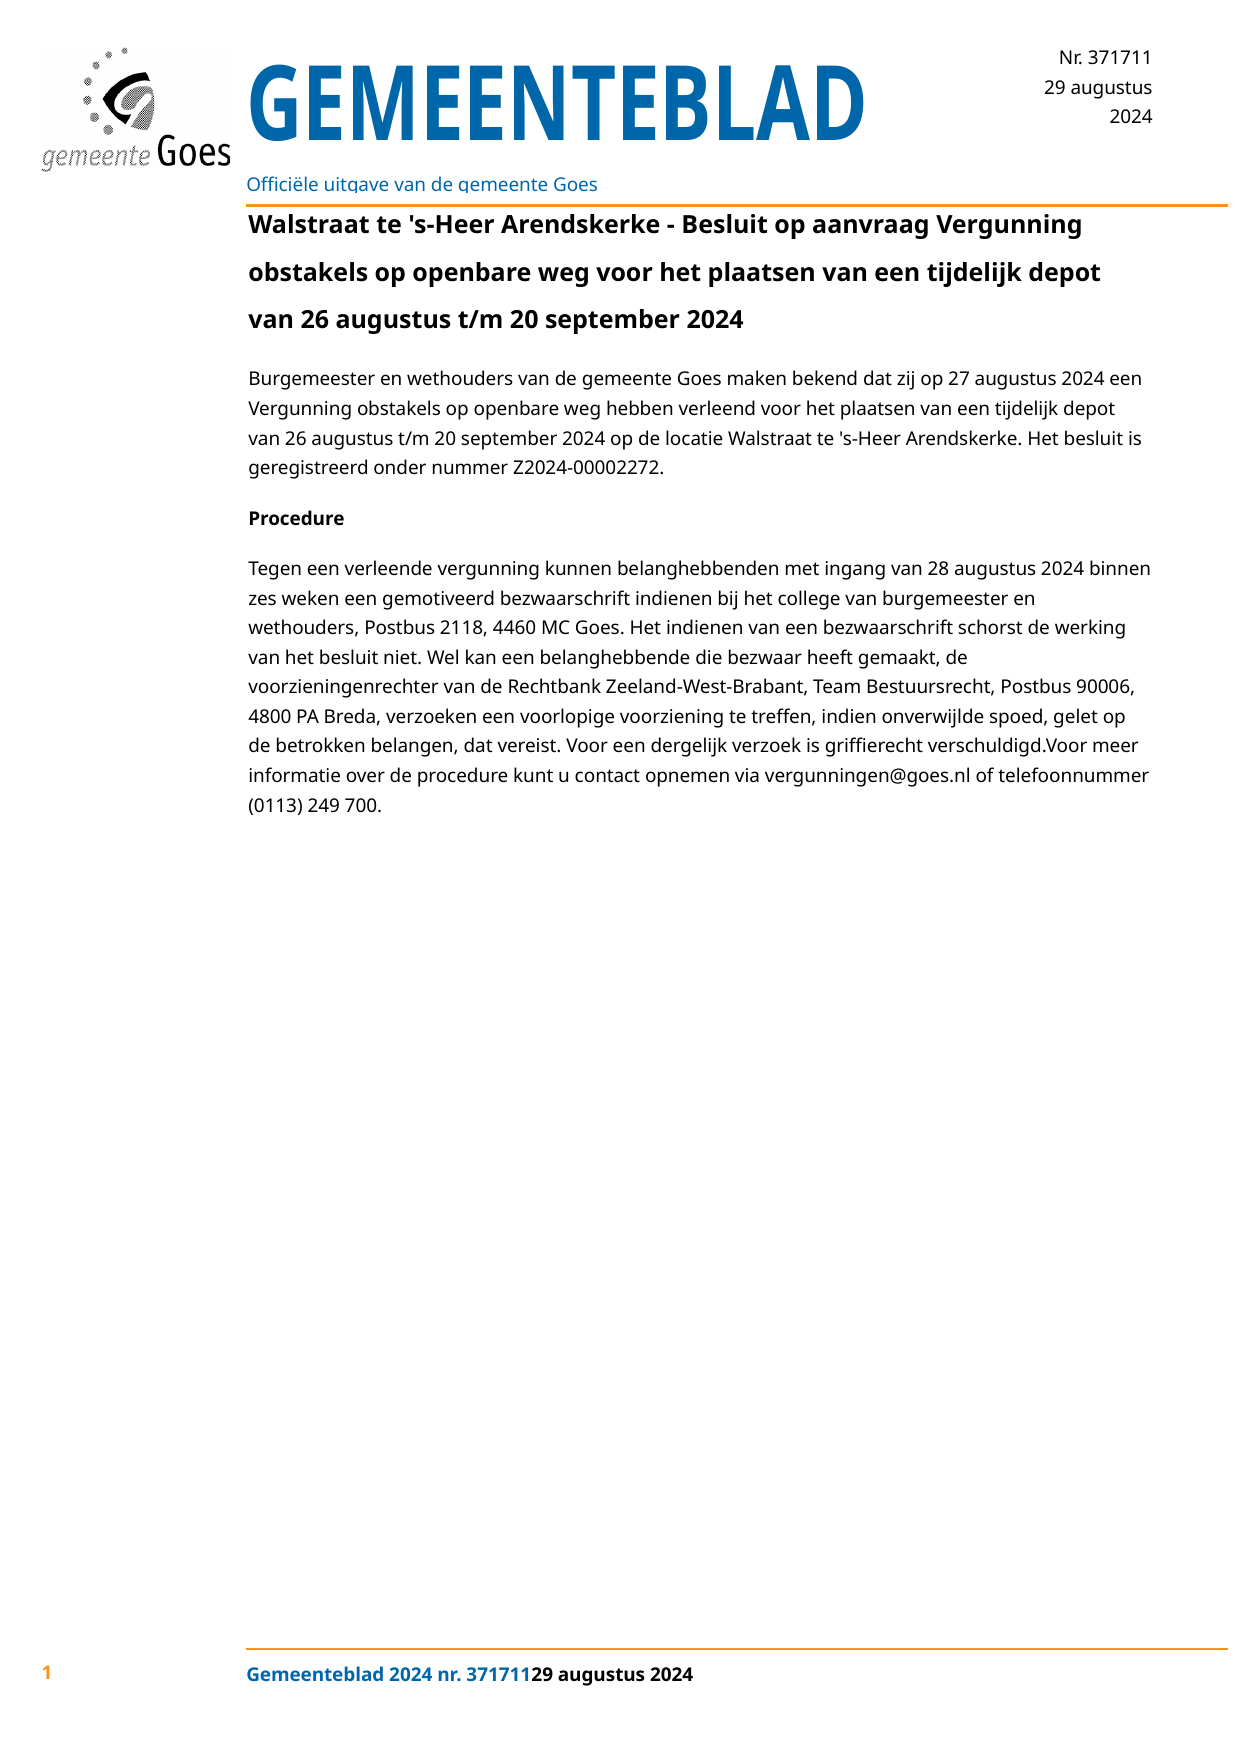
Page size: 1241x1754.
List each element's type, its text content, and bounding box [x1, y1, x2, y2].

text Tegen een verleende vergunning kunnen belanghebbenden met ingang van 28 augustus 2024 binnen zes weken een gemotiveerd bezwaarschrift indienen bij het college van burgemeester en wethouders, Postbus 2118, 4460 MC Goes. Het indienen van een bezwaarschrift schorst de werking van het besluit niet. Wel kan een belanghebbende die bezwaar heeft gemaakt, de voorzieningenrechter van de Rechtbank Zeeland-West-Brabant, Team Bestuursrecht, Postbus 90006, 4800 PA Breda, verzoeken een voorlopige voorziening te treffen, indien onverwijlde spoed, gelet op de betrokken belangen, dat vereist. Voor een dergelijk verzoek is griffierecht verschuldigd.Voor meer informatie over de procedure kunt u contact opnemen via vergunningen@goes.nl of telefoonnummer (0113) 249 700. [248, 555, 1152, 817]
text Walstraat te 's-Heer Arendskerke - Besluit op aanvraag Vergunning obstakels op openbare weg voor het plaatsen van een tijdelijk depot van 26 augustus t/m 20 september 2024 [248, 207, 1152, 336]
picture [41, 47, 231, 172]
text Procedure [248, 505, 1152, 530]
text Burgemeester en wethouders van de gemeente Goes maken bekend dat zij op 27 augustus 2024 een Vergunning obstakels op openbare weg hebben verleend voor het plaatsen van een tijdelijk depot van 26 augustus t/m 20 september 2024 op de locatie Walstraat te 's-Heer Arendskerke. Het besluit is geregistreerd onder nummer Z2024-00002272. [248, 366, 1152, 480]
